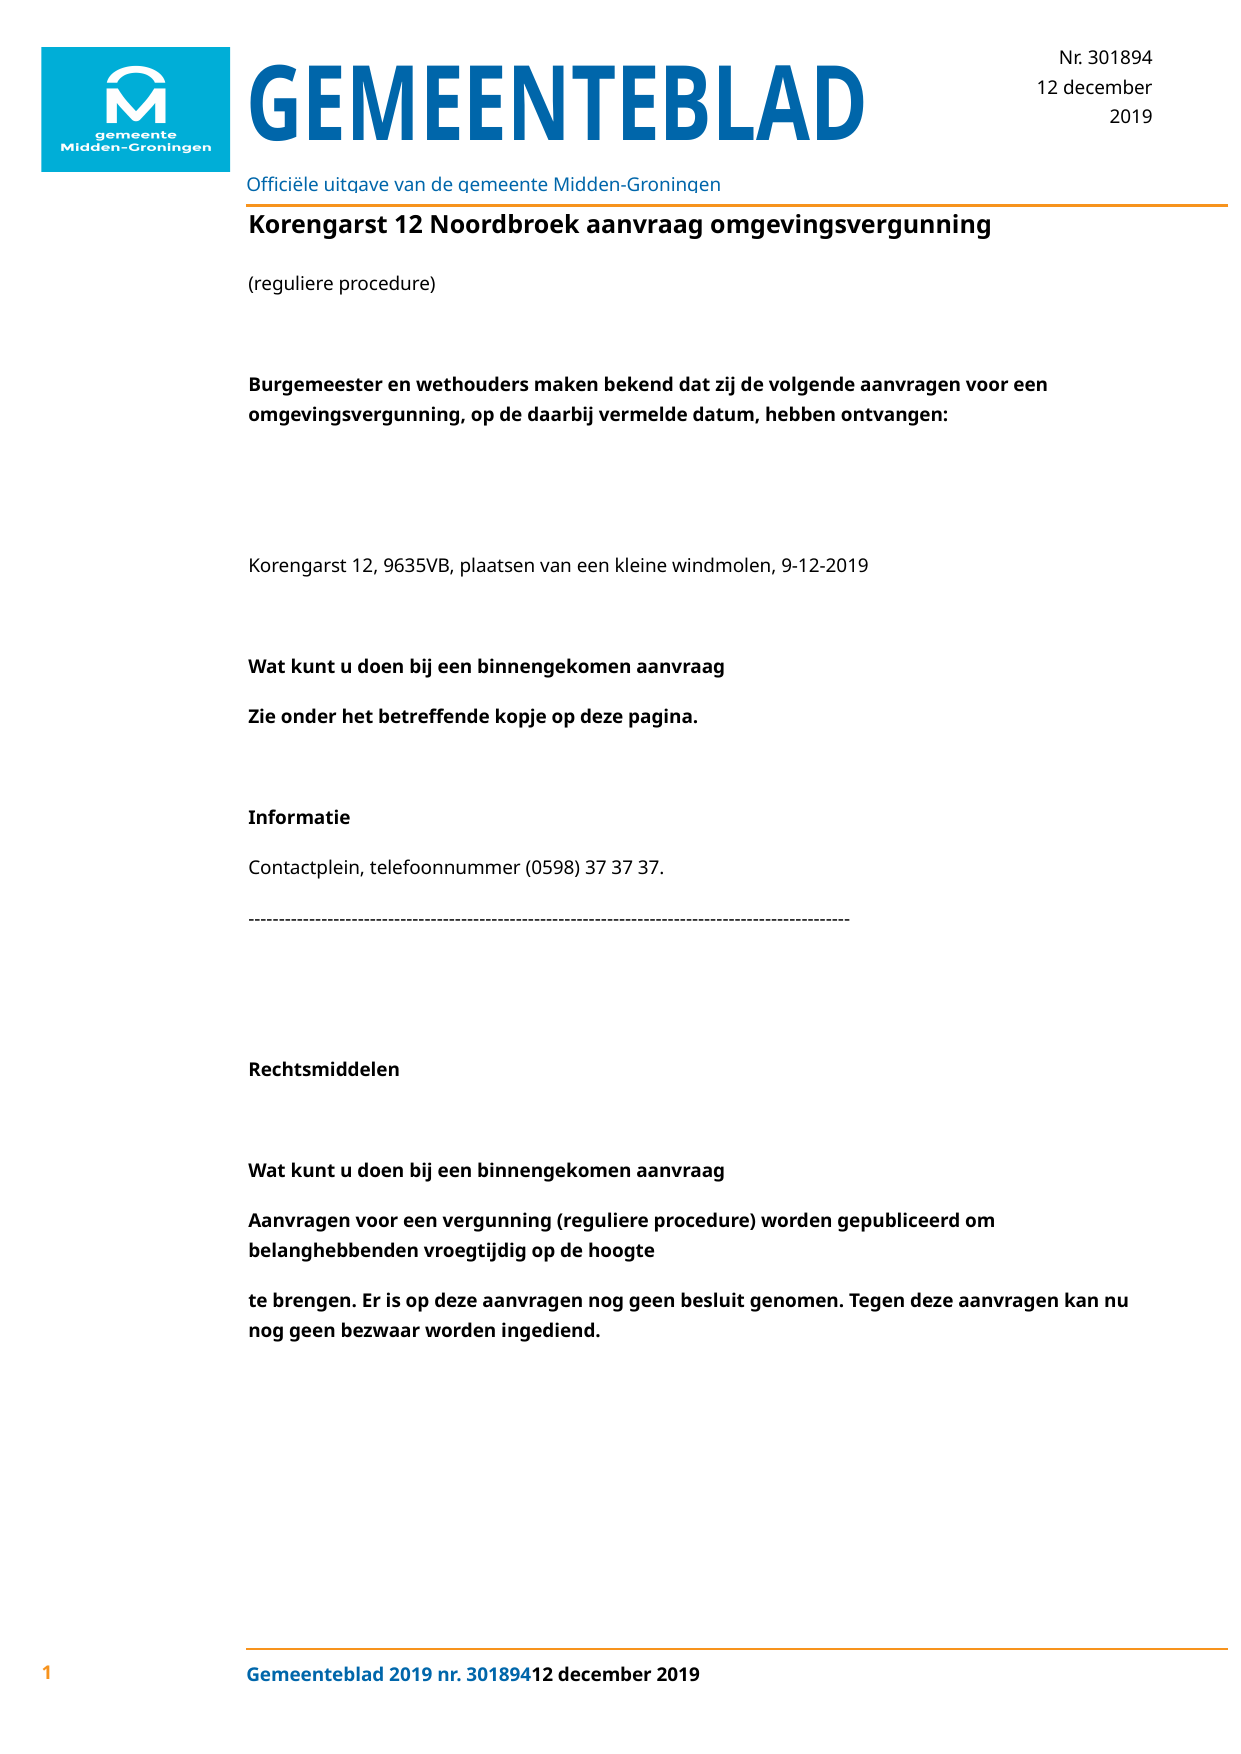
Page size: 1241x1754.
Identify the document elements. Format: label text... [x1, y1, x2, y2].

text Contactplein, telefoonnummer (0598) 37 37 37. [248, 854, 1152, 880]
text Wat kunt u doen bij een binnengekomen aanvraag [248, 1157, 1152, 1183]
text te brengen. Er is op deze aanvragen nog geen besluit genomen. Tegen deze aanvragen kan nu nog geen bezwaar worden ingediend. [248, 1287, 1152, 1343]
picture [108, 66, 164, 82]
text Korengarst 12 Noordbroek aanvraag omgevingsvergunning [248, 207, 1152, 241]
text Zie onder het betreffende kopje op deze pagina. [248, 703, 1152, 729]
text Rechtsmiddelen [248, 1056, 1152, 1082]
text Korengarst 12, 9635VB, plaatsen van een kleine windmolen, 9-12-2019 [248, 552, 1152, 578]
text Burgemeester en wethouders maken bekend dat zij de volgende aanvragen voor een omgevingsvergunning, op de daarbij vermelde datum, hebben ontvangen: [248, 371, 1152, 426]
picture [107, 89, 165, 122]
text (reguliere procedure) [248, 270, 1152, 296]
text --------------------------------------------------------------------------------------------------- [248, 905, 1152, 931]
text Wat kunt u doen bij een binnengekomen aanvraag [248, 653, 1152, 678]
picture [184, 146, 190, 153]
text Aanvragen voor een vergunning (reguliere procedure) worden gepubliceerd om belanghebbenden vroegtijdig op de hoogte [248, 1207, 1152, 1263]
text Informatie [248, 804, 1152, 830]
